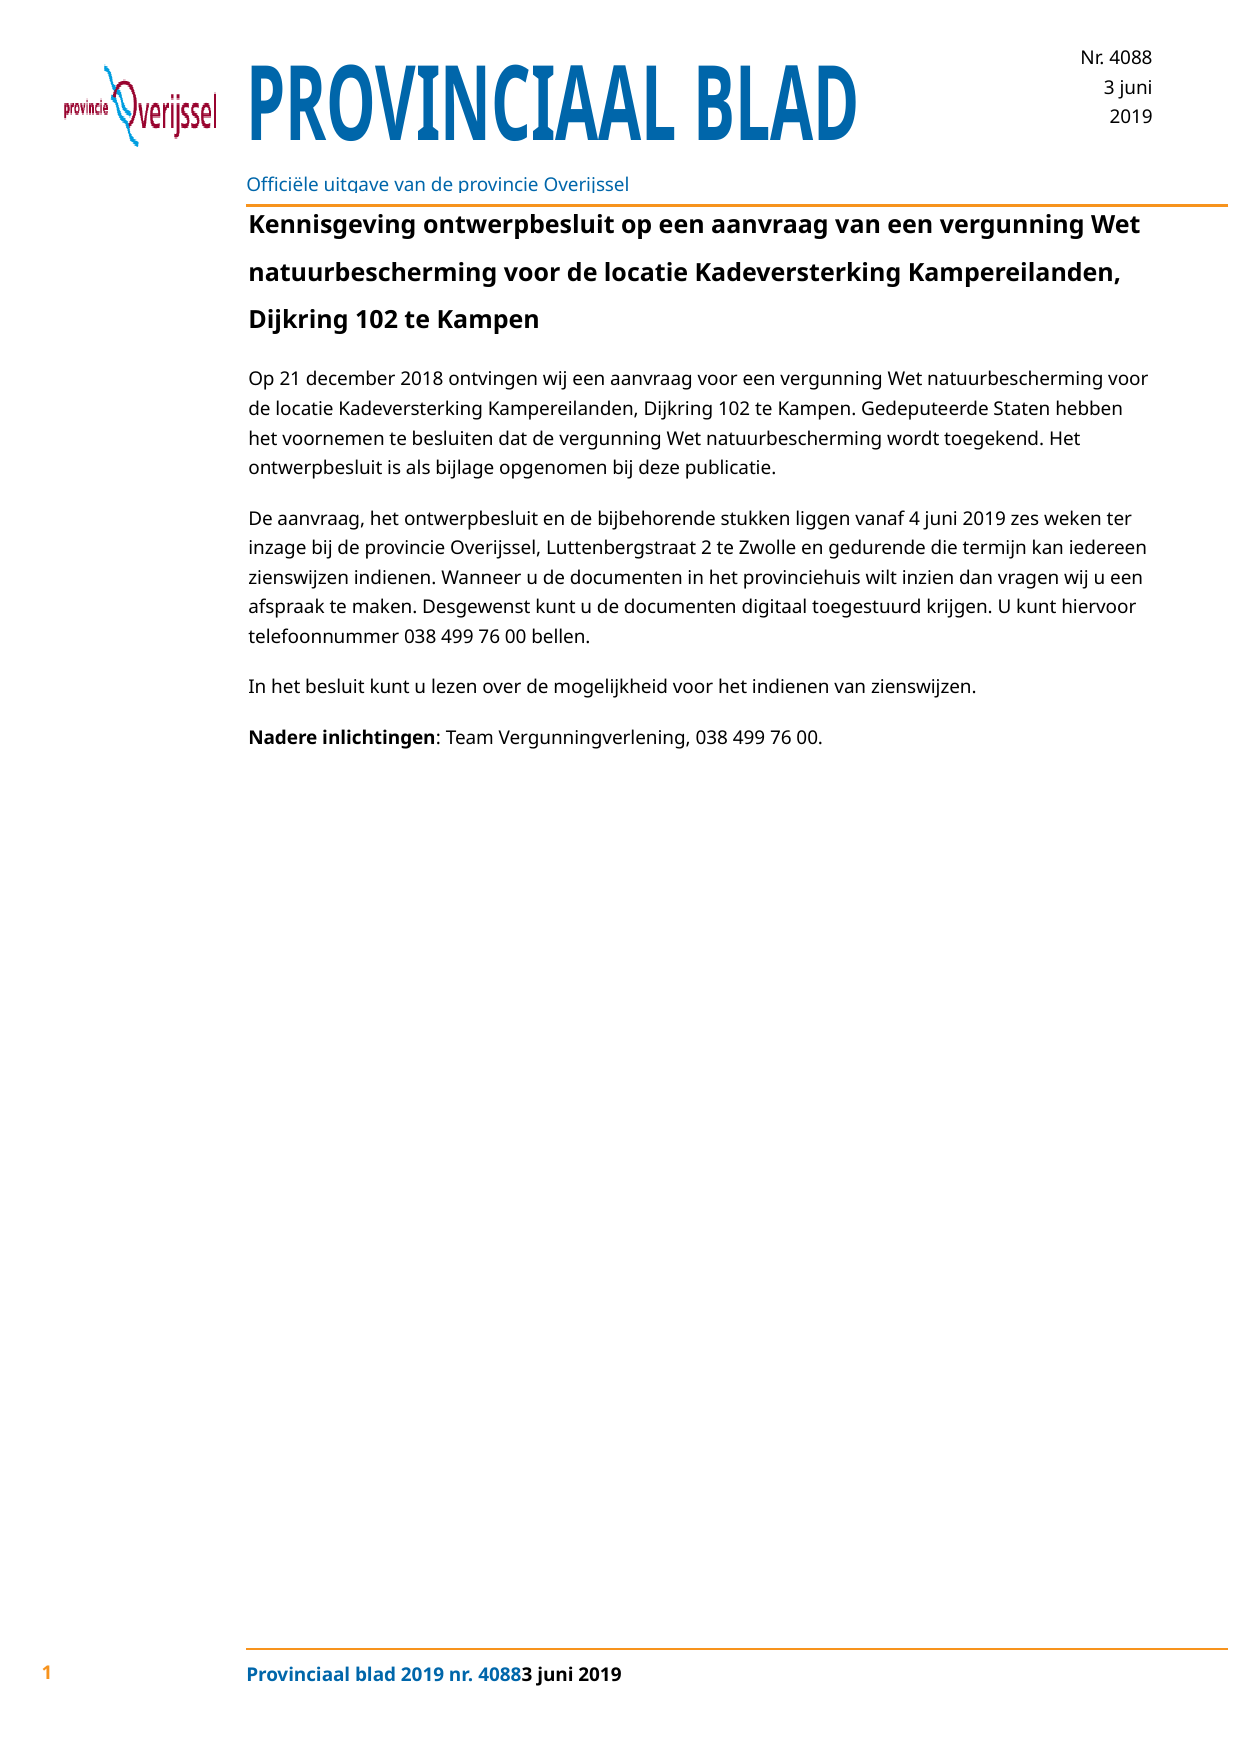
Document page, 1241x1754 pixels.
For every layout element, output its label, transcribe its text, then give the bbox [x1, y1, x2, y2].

text Kennisgeving ontwerpbesluit op een aanvraag van een vergunning Wet natuurbescherming voor de locatie Kadeversterking Kampereilanden, Dijkring 102 te Kampen [248, 207, 1152, 336]
text In het besluit kunt u lezen over de mogelijkheid voor het indienen van zienswijzen. [248, 673, 1152, 699]
picture [41, 47, 231, 172]
text De aanvraag, het ontwerpbesluit en de bijbehorende stukken liggen vanaf 4 juni 2019 zes weken ter inzage bij de provincie Overijssel, Luttenbergstraat 2 te Zwolle en gedurende die termijn kan iedereen zienswijzen indienen. Wanneer u de documenten in het provinciehuis wilt inzien dan vragen wij u een afspraak te maken. Desgewenst kunt u de documenten digitaal toegestuurd krijgen. U kunt hiervoor telefoonnummer 038 499 76 00 bellen. [248, 505, 1152, 649]
text Nadere inlichtingen: Team Vergunningverlening, 038 499 76 00. [248, 724, 1152, 749]
text Op 21 december 2018 ontvingen wij een aanvraag voor een vergunning Wet natuurbescherming voor de locatie Kadeversterking Kampereilanden, Dijkring 102 te Kampen. Gedeputeerde Staten hebben het voornemen te besluiten dat de vergunning Wet natuurbescherming wordt toegekend. Het ontwerpbesluit is als bijlage opgenomen bij deze publicatie. [248, 366, 1152, 480]
